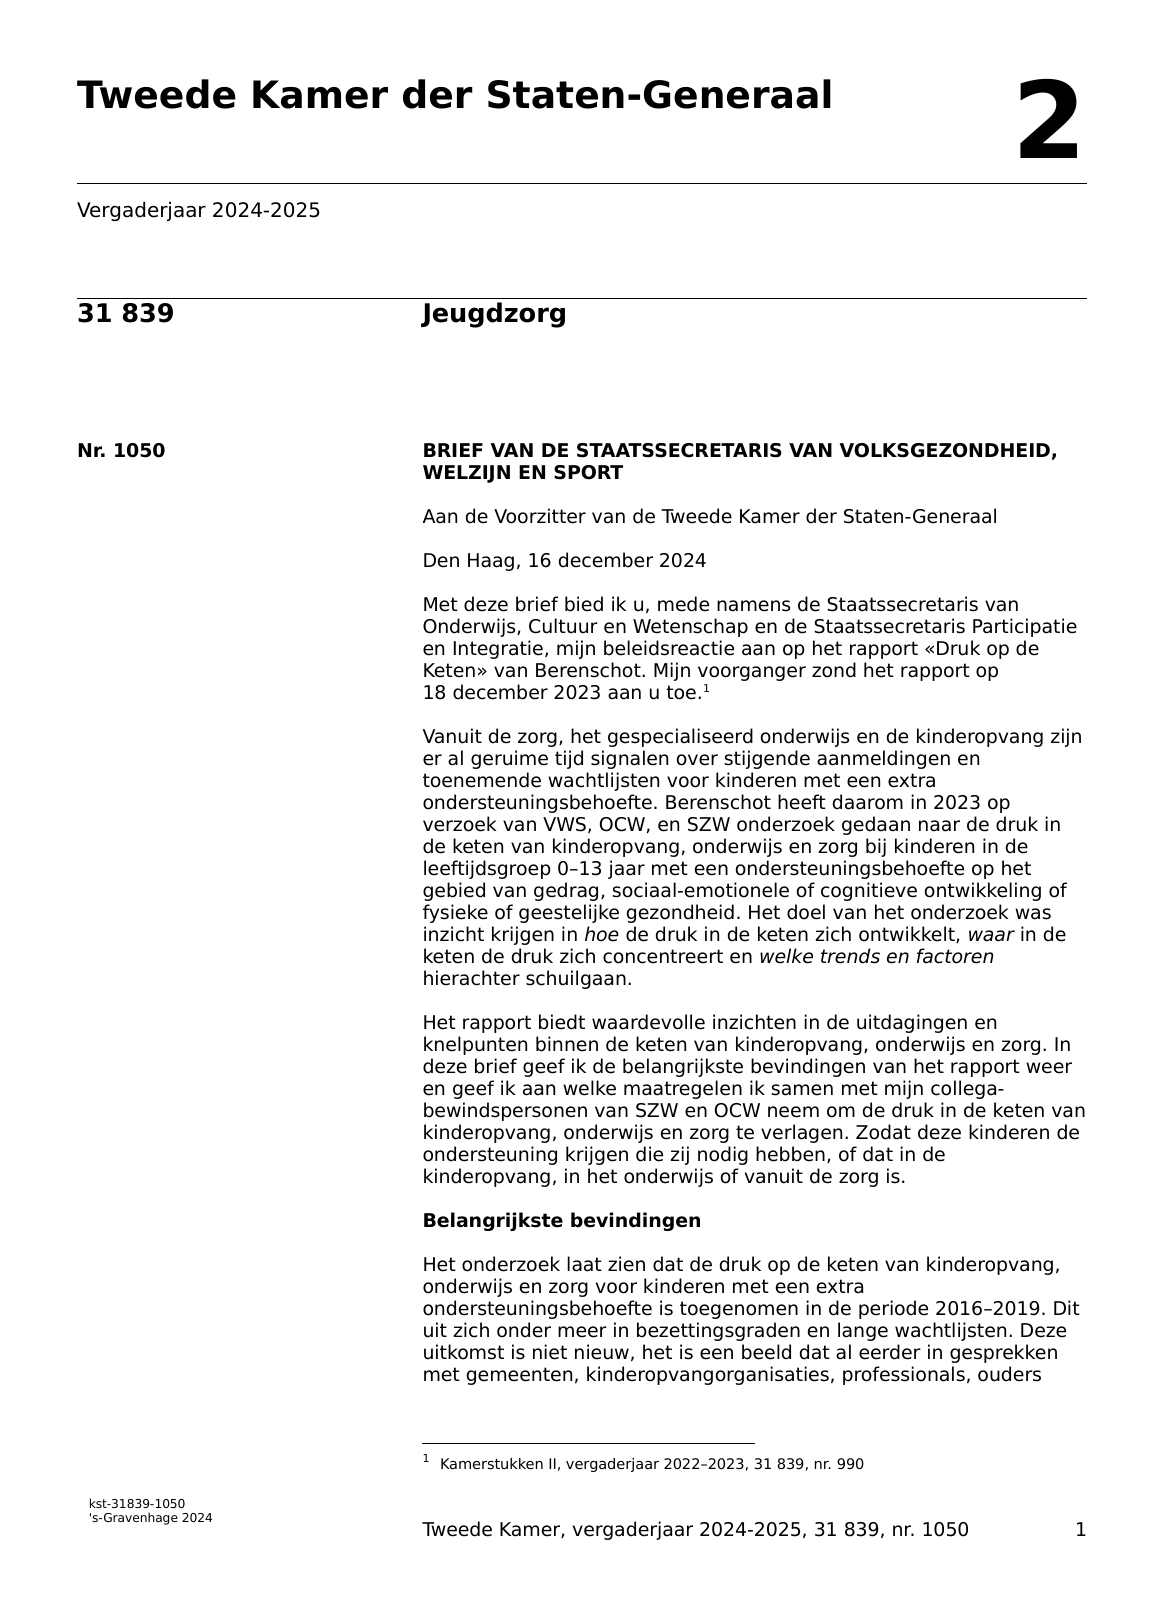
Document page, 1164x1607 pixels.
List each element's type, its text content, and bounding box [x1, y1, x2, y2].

table_cell Vergaderjaar 2024-2025 [77, 184, 1087, 298]
table_header Tweede Kamer der Staten-Generaal [77, 59, 886, 183]
text Aan de Voorzitter van de Tweede Kamer der Staten-Generaal [422, 506, 1087, 528]
subtitle 31 839 Jeugdzorg [77, 299, 1087, 329]
table_header 2 [886, 59, 1087, 183]
text 's-Gravenhage 2024 [88, 1511, 323, 1525]
text kst-31839-1050 [88, 1497, 323, 1511]
subtitle Belangrijkste bevindingen [422, 1210, 1087, 1232]
text Vanuit de zorg, het gespecialiseerd onderwijs en de kinderopvang zijn er al geruime tijd signalen over stijgende aanmeldingen en toenemende wachtlijsten voor kinderen met een extra ondersteuningsbehoefte. Berenschot heeft daarom in 2023 op verzoek van VWS, OCW, en SZW onderzoek gedaan naar de druk in de keten van kinderopvang, onderwijs en zorg bij kinderen in de leeftijdsgroep 0–13 jaar met een ondersteuningsbehoefte op het gebied van gedrag, sociaal-emotionele of cognitieve ontwikkeling of fysieke of geestelijke gezondheid. Het doel van het onderzoek was inzicht krijgen in hoe de druk in de keten zich ontwikkelt, waar in de keten de druk zich concentreert en welke trends en factoren hierachter schuilgaan. [422, 726, 1087, 990]
text Met deze brief bied ik u, mede namens de Staatssecretaris van Onderwijs, Cultuur en Wetenschap en de Staatssecretaris Participatie en Integratie, mijn beleidsreactie aan op het rapport «Druk op de Keten» van Berenschot. Mijn voorganger zond het rapport op 18 december 2023 aan u toe. [422, 594, 1087, 704]
subtitle Nr. 1050 BRIEF VAN DE STAATSSECRETARIS VAN VOLKSGEZONDHEID, WELZIJN EN SPORT [77, 440, 1087, 484]
text Het rapport biedt waardevolle inzichten in de uitdagingen en knelpunten binnen de keten van kinderopvang, onderwijs en zorg. In deze brief geef ik de belangrijkste bevindingen van het rapport weer en geef ik aan welke maatregelen ik samen met mijn collega-bewindspersonen van SZW en OCW neem om de druk in de keten van kinderopvang, onderwijs en zorg te verlagen. Zodat deze kinderen de ondersteuning krijgen die zij nodig hebben, of dat in de kinderopvang, in het onderwijs of vanuit de zorg is. [422, 1012, 1087, 1188]
text Den Haag, 16 december 2024 [422, 550, 1087, 572]
text Het onderzoek laat zien dat de druk op de keten van kinderopvang, onderwijs en zorg voor kinderen met een extra ondersteuningsbehoefte is toegenomen in de periode 2016–2019. Dit uit zich onder meer in bezettingsgraden en lange wachtlijsten. Deze uitkomst is niet nieuw, het is een beeld dat al eerder in gesprekken met gemeenten, kinderopvangorganisaties, professionals, ouders [422, 1254, 1087, 1386]
text Kamerstukken II, vergaderjaar 2022–2023, 31 839, nr. 990 [422, 1452, 1087, 1474]
